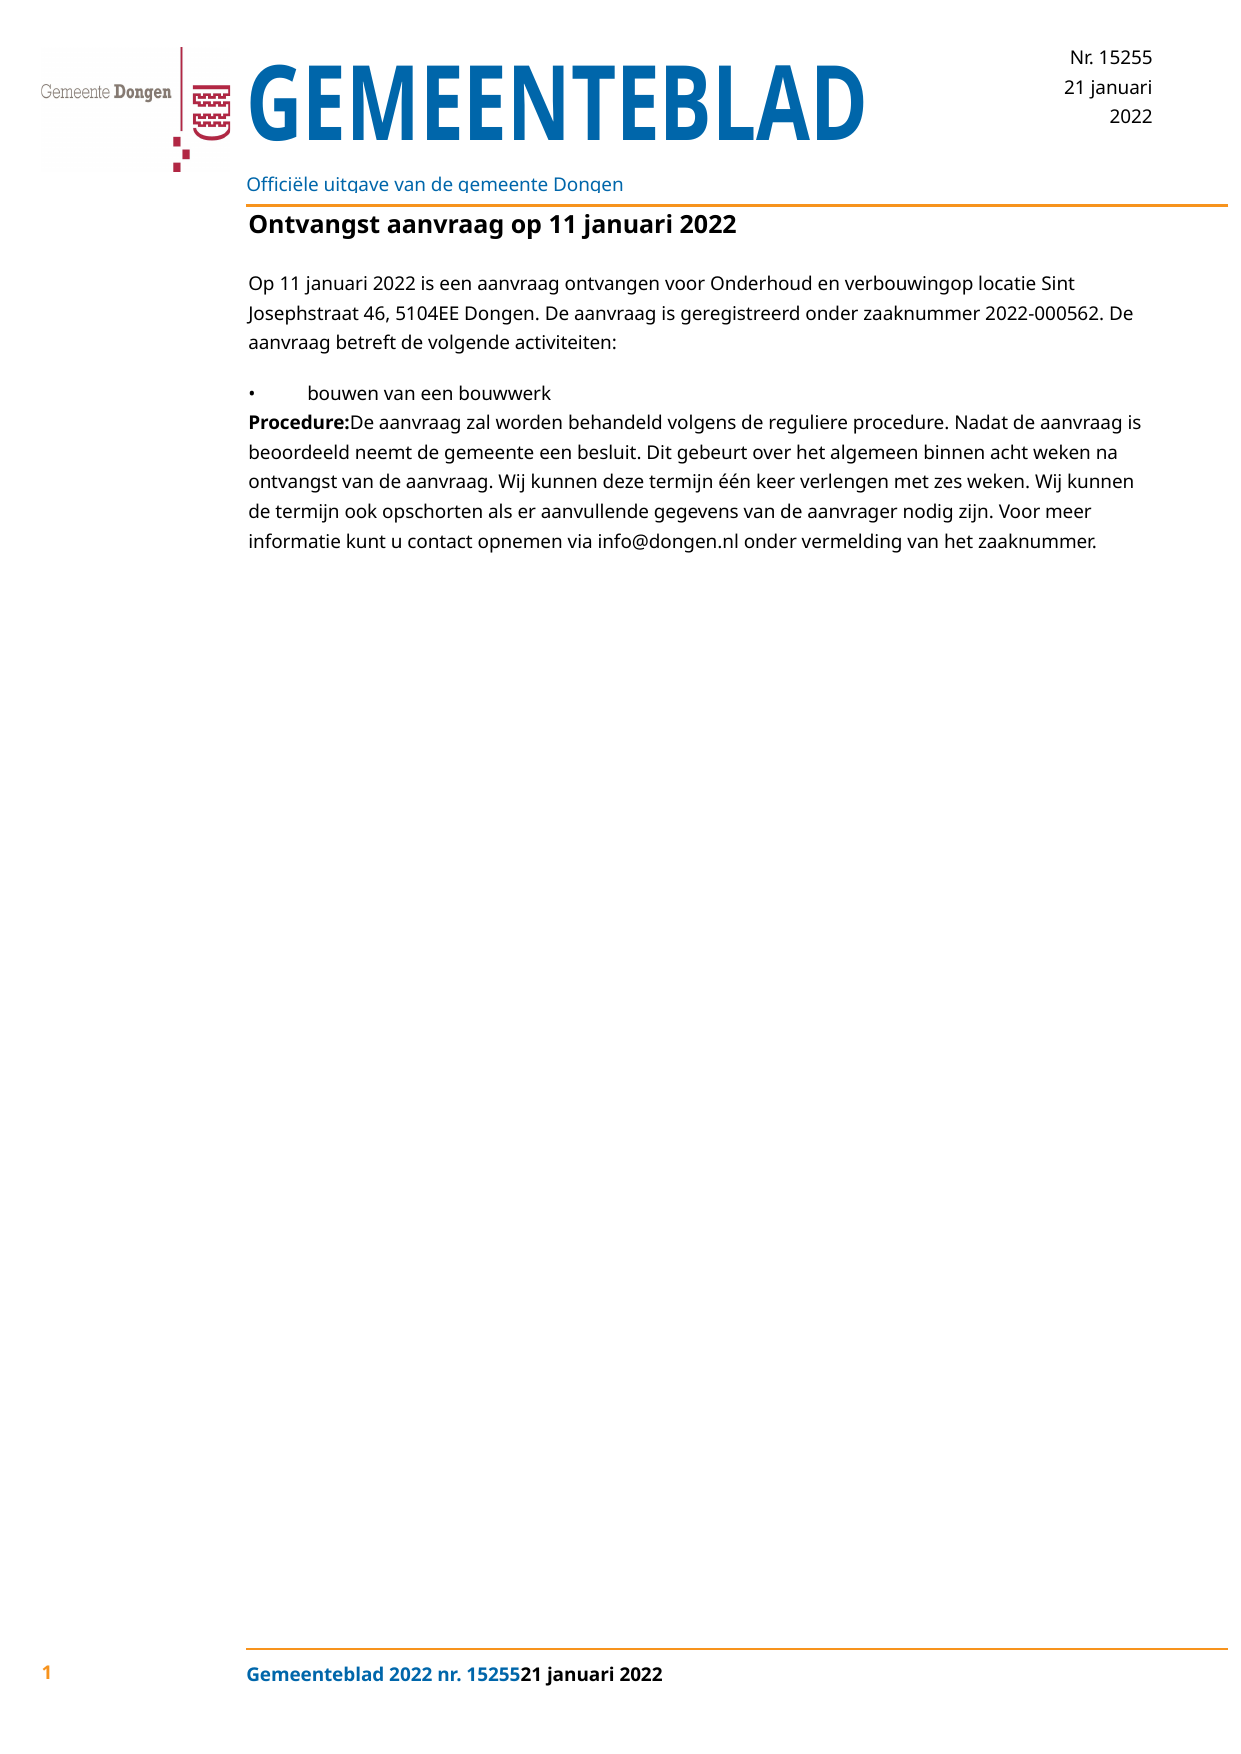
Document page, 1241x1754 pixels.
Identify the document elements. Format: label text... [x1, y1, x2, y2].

text Op 11 januari 2022 is een aanvraag ontvangen voor Onderhoud en verbouwingop locatie Sint Josephstraat 46, 5104EE Dongen. De aanvraag is geregistreerd onder zaaknummer 2022-000562. De aanvraag betreft de volgende activiteiten: [248, 270, 1152, 355]
list bouwen van een bouwwerk [248, 380, 1152, 406]
text Ontvangst aanvraag op 11 januari 2022 [248, 207, 1152, 241]
picture [41, 47, 231, 172]
text Procedure:De aanvraag zal worden behandeld volgens de reguliere procedure. Nadat de aanvraag is beoordeeld neemt de gemeente een besluit. Dit gebeurt over het algemeen binnen acht weken na ontvangst van de aanvraag. Wij kunnen deze termijn één keer verlengen met zes weken. Wij kunnen de termijn ook opschorten als er aanvullende gegevens van de aanvrager nodig zijn. Voor meer informatie kunt u contact opnemen via info@dongen.nl onder vermelding van het zaaknummer. [248, 409, 1152, 553]
